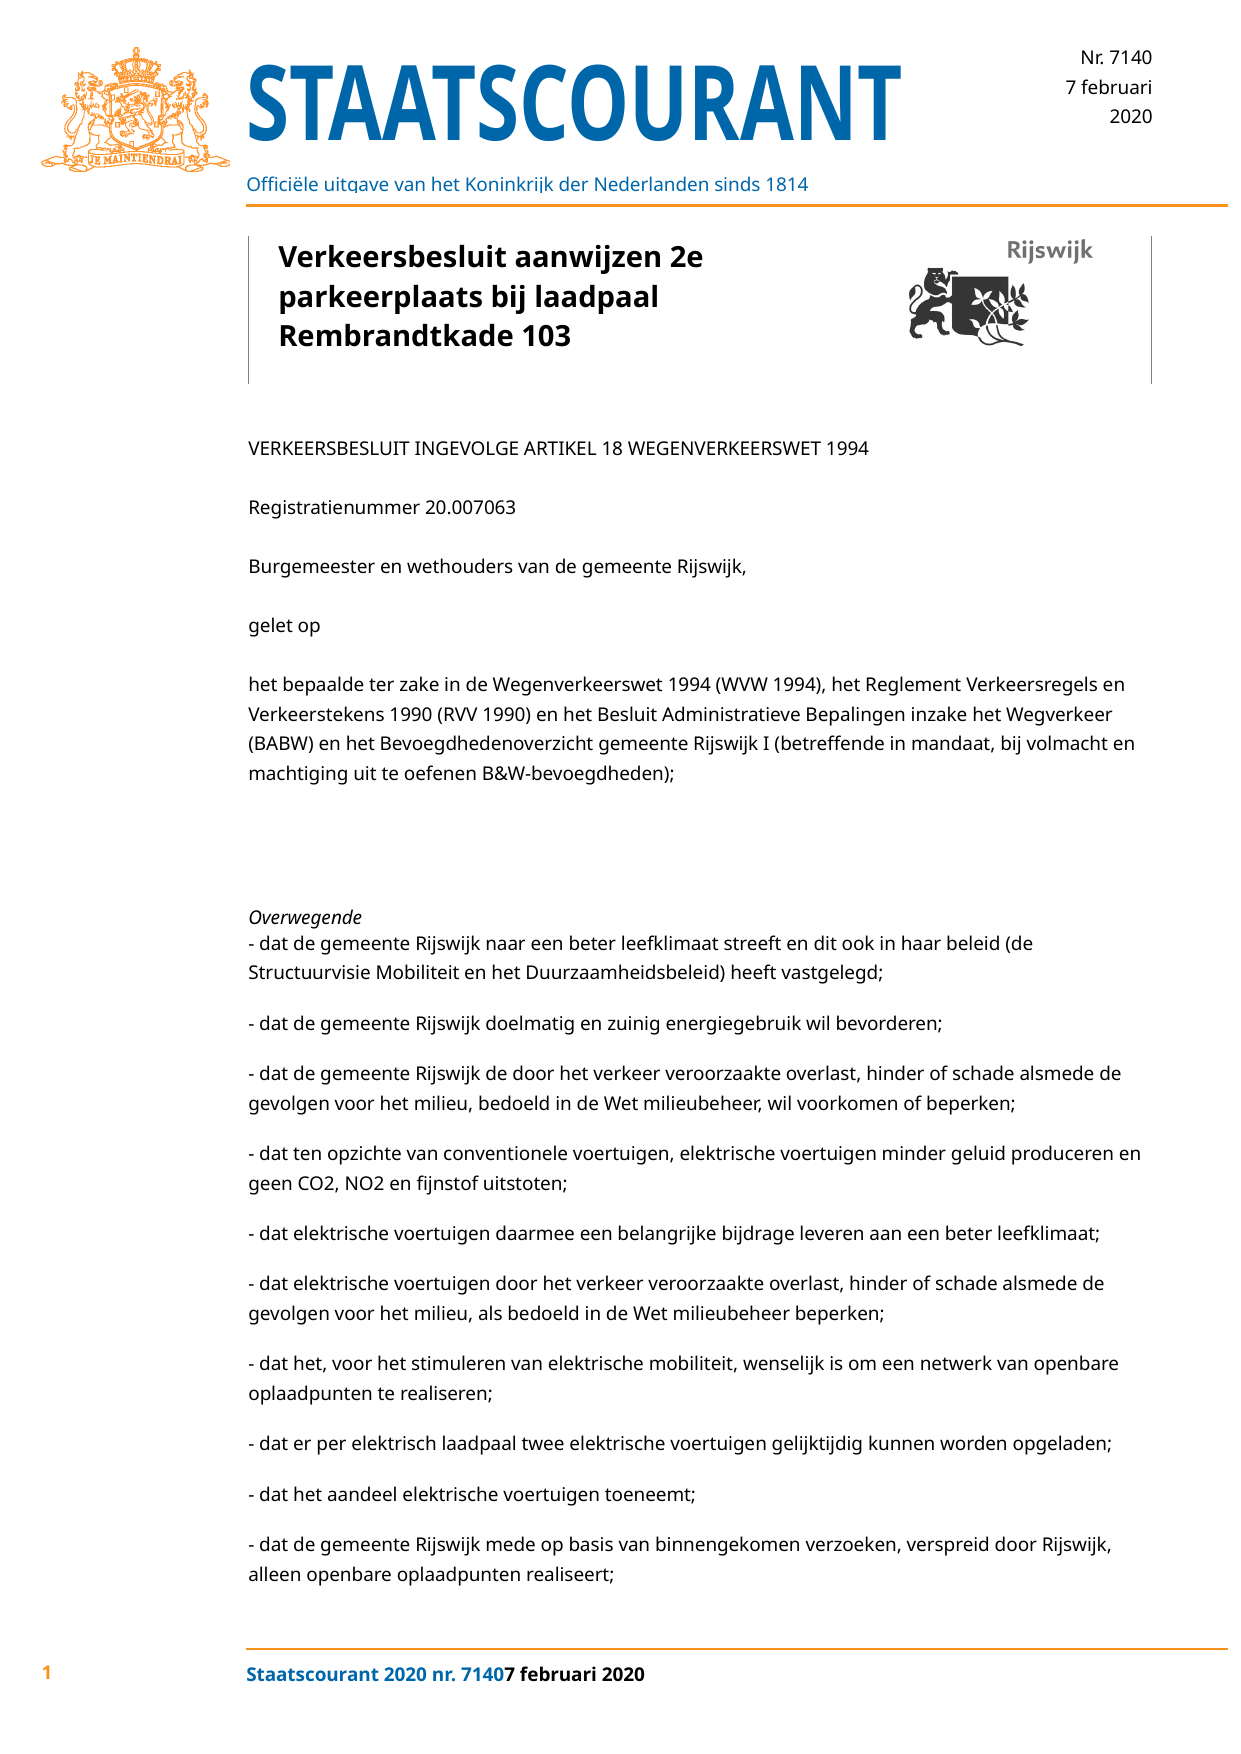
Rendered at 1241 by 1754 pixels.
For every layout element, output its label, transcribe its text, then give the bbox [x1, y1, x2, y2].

picture [41, 47, 231, 172]
text - dat ten opzichte van conventionele voertuigen, elektrische voertuigen minder geluid produceren en geen CO2, NO2 en fijnstof uitstoten; [248, 1140, 1152, 1196]
text - dat de gemeente Rijswijk doelmatig en zuinig energiegebruik wil bevorderen; [248, 1010, 1152, 1036]
text - dat elektrische voertuigen door het verkeer veroorzaakte overlast, hinder of schade alsmede de gevolgen voor het milieu, als bedoeld in de Wet milieubeheer beperken; [248, 1271, 1152, 1326]
text - dat de gemeente Rijswijk mede op basis van binnengekomen verzoeken, verspreid door Rijswijk, alleen openbare oplaadpunten realiseert; [248, 1531, 1152, 1587]
text Burgemeester en wethouders van de gemeente Rijswijk, [248, 553, 1152, 579]
table_header [850, 236, 1151, 384]
text - dat het, voor het stimuleren van elektrische mobiliteit, wenselijk is om een netwerk van openbare oplaadpunten te realiseren; [248, 1351, 1152, 1406]
text - dat het aandeel elektrische voertuigen toeneemt; [248, 1481, 1152, 1507]
text Registratienummer 20.007063 [248, 494, 1152, 519]
picture [882, 236, 1119, 348]
text - dat er per elektrisch laadpaal twee elektrische voertuigen gelijktijdig kunnen worden opgeladen; [248, 1431, 1152, 1456]
text gelet op [248, 612, 1152, 638]
text - dat elektrische voertuigen daarmee een belangrijke bijdrage leveren aan een beter leefklimaat; [248, 1220, 1152, 1246]
text VERKEERSBESLUIT INGEVOLGE ARTIKEL 18 WEGENVERKEERSWET 1994 [248, 435, 1152, 460]
text het bepaalde ter zake in de Wegenverkeerswet 1994 (WVW 1994), het Reglement Verkeersregels en Verkeerstekens 1990 (RVV 1990) en het Besluit Administratieve Bepalingen inzake het Wegverkeer (BABW) en het Bevoegdhedenoverzicht gemeente Rijswijk I (betreffende in mandaat, bij volmacht en machtiging uit te oefenen B&W-bevoegdheden); [248, 671, 1152, 786]
text Overwegende [248, 904, 1152, 930]
text - dat de gemeente Rijswijk de door het verkeer veroorzaakte overlast, hinder of schade alsmede de gevolgen voor het milieu, bedoeld in de Wet milieubeheer, wil voorkomen of beperken; [248, 1060, 1152, 1116]
text - dat de gemeente Rijswijk naar een beter leefklimaat streeft en dit ook in haar beleid (de Structuurvisie Mobiliteit en het Duurzaamheidsbeleid) heeft vastgelegd; [248, 930, 1152, 985]
table_header Verkeersbesluit aanwijzen 2e parkeerplaats bij laadpaal Rembrandtkade 103 [249, 236, 850, 384]
